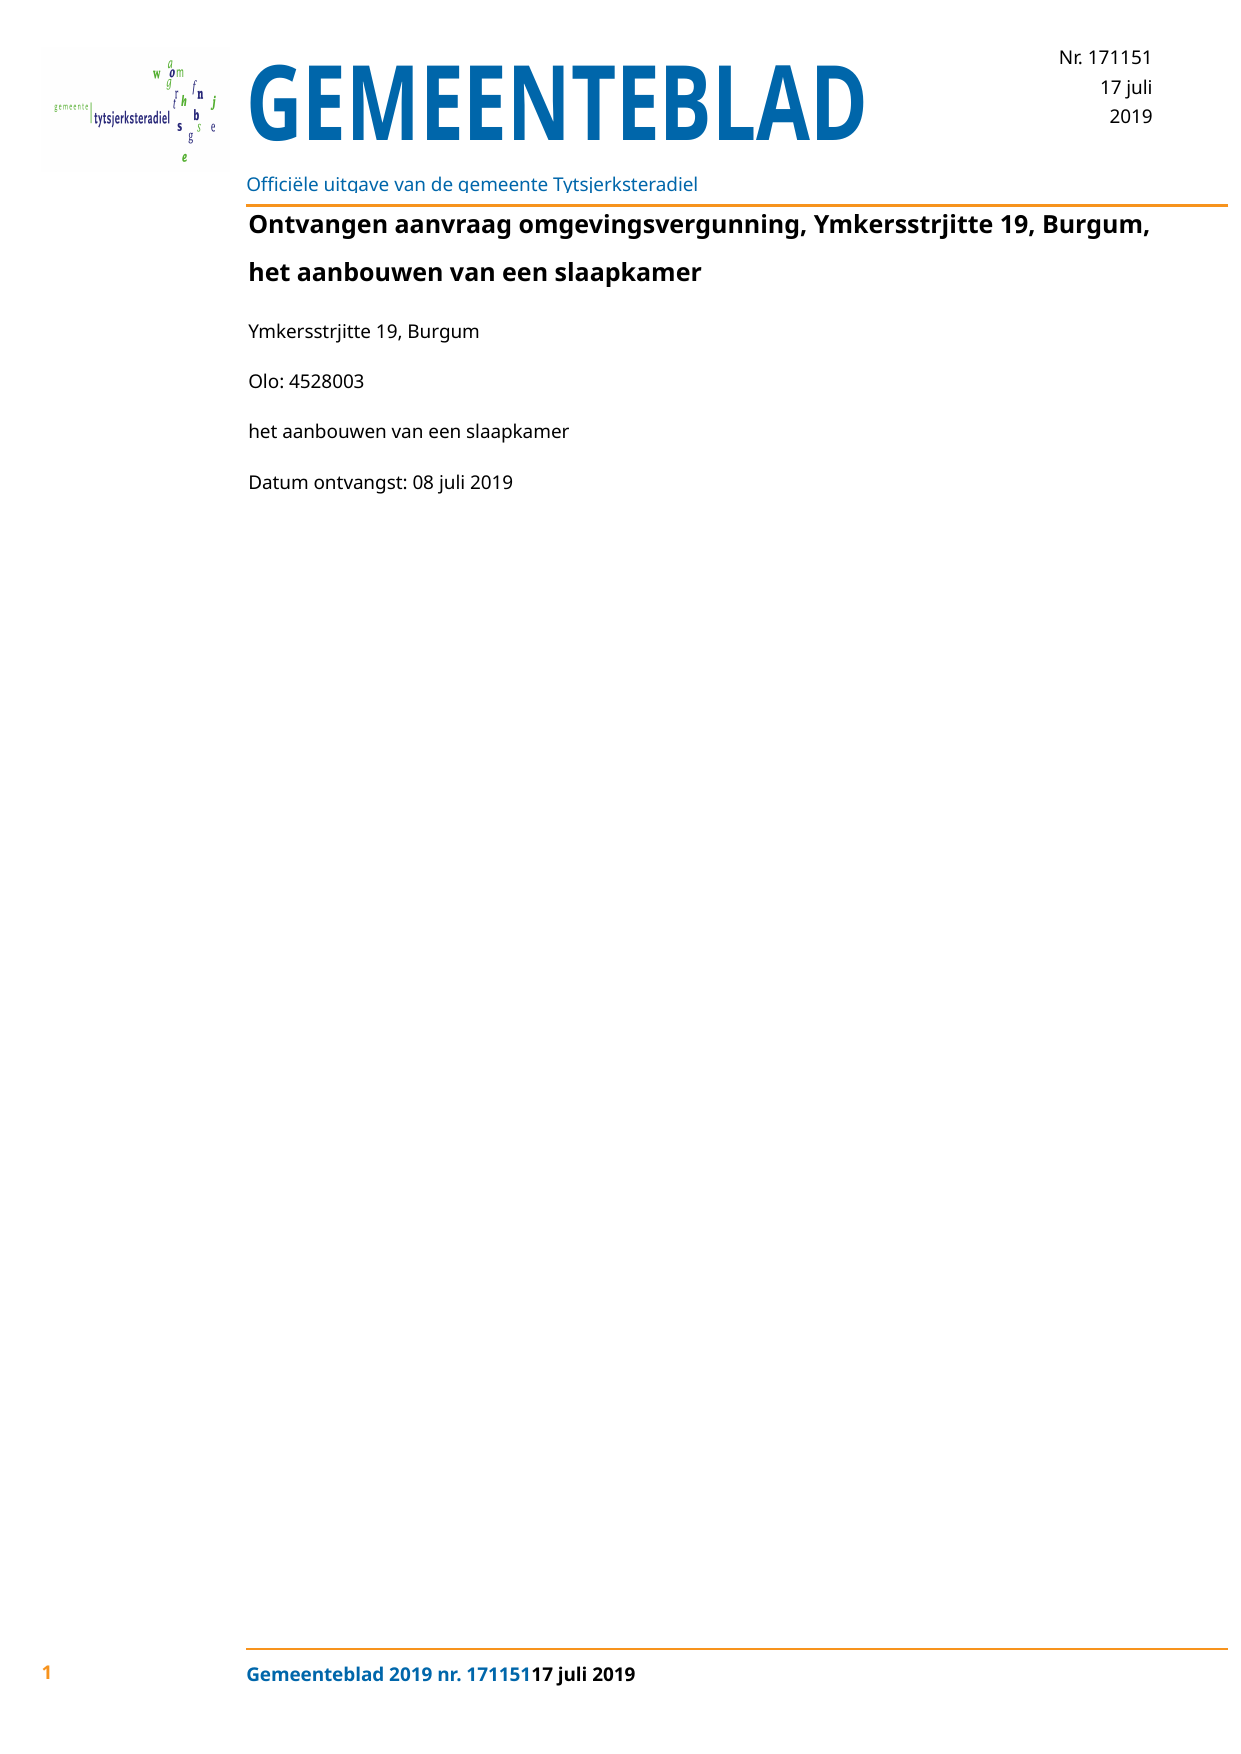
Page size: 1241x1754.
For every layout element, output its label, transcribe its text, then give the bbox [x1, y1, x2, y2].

text Olo: 4528003 [248, 368, 1152, 394]
text Ymkersstrjitte 19, Burgum [248, 318, 1152, 344]
text Ontvangen aanvraag omgevingsvergunning, Ymkersstrjitte 19, Burgum, het aanbouwen van een slaapkamer [248, 207, 1152, 288]
picture [41, 47, 231, 172]
text Datum ontvangst: 08 juli 2019 [248, 469, 1152, 495]
text het aanbouwen van een slaapkamer [248, 419, 1152, 444]
